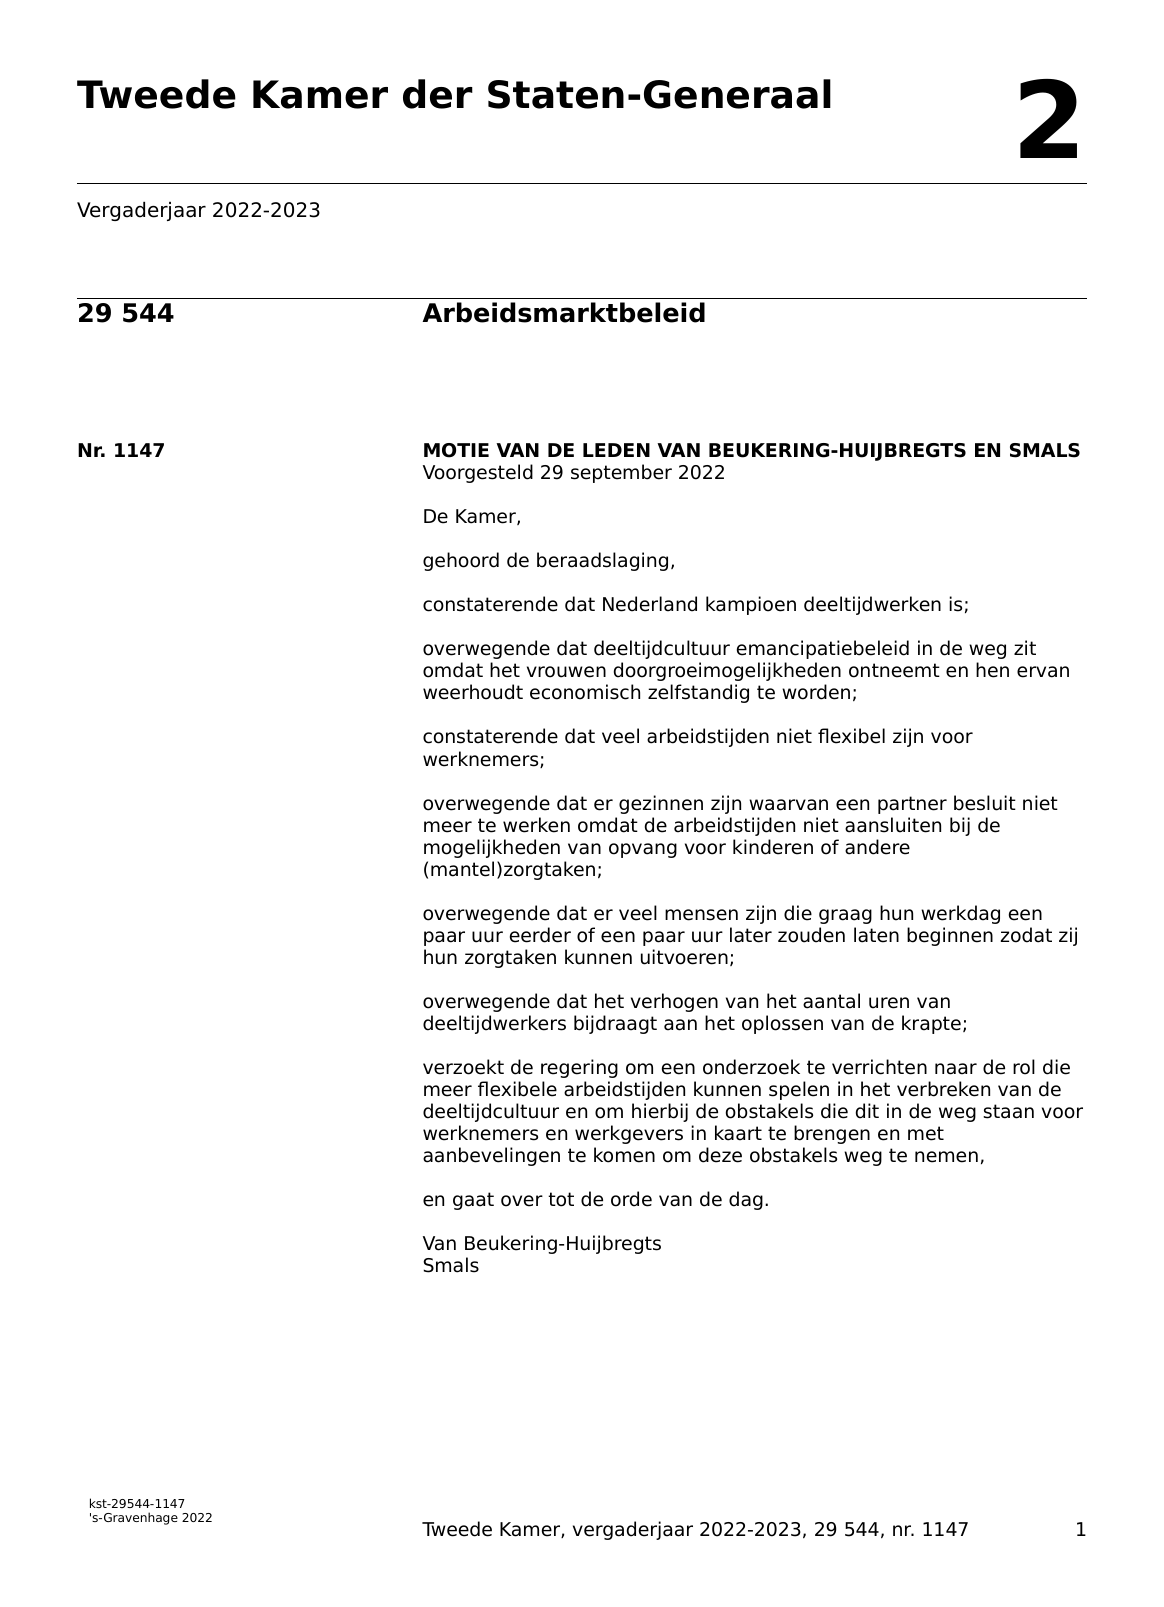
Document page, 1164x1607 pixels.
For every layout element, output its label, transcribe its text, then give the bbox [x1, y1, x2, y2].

text kst-29544-1147 [88, 1497, 323, 1511]
text overwegende dat deeltijdcultuur emancipatiebeleid in de weg zit omdat het vrouwen doorgroeimogelijkheden ontneemt en hen ervan weerhoudt economisch zelfstandig te worden; [422, 638, 1087, 704]
text De Kamer, [422, 506, 1087, 528]
text constaterende dat veel arbeidstijden niet flexibel zijn voor werknemers; [422, 726, 1087, 770]
text Smals [422, 1255, 1087, 1277]
table_header 2 [886, 59, 1087, 183]
text Van Beukering-Huijbregts [422, 1233, 1087, 1255]
text verzoekt de regering om een onderzoek te verrichten naar de rol die meer flexibele arbeidstijden kunnen spelen in het verbreken van de deeltijdcultuur en om hierbij de obstakels die dit in de weg staan voor werknemers en werkgevers in kaart te brengen en met aanbevelingen te komen om deze obstakels weg te nemen, [422, 1057, 1087, 1167]
text overwegende dat het verhogen van het aantal uren van deeltijdwerkers bijdraagt aan het oplossen van de krapte; [422, 991, 1087, 1035]
text overwegende dat er gezinnen zijn waarvan een partner besluit niet meer te werken omdat de arbeidstijden niet aansluiten bij de mogelijkheden van opvang voor kinderen of andere (mantel)zorgtaken; [422, 793, 1087, 881]
text gehoord de beraadslaging, [422, 550, 1087, 572]
text en gaat over tot de orde van de dag. [422, 1189, 1087, 1211]
subtitle 29 544 Arbeidsmarktbeleid [77, 299, 1087, 329]
table_cell Vergaderjaar 2022-2023 [77, 184, 1087, 298]
text constaterende dat Nederland kampioen deeltijdwerken is; [422, 594, 1087, 616]
text overwegende dat er veel mensen zijn die graag hun werkdag een paar uur eerder of een paar uur later zouden laten beginnen zodat zij hun zorgtaken kunnen uitvoeren; [422, 903, 1087, 969]
text Voorgesteld 29 september 2022 [422, 462, 1087, 484]
text 's-Gravenhage 2022 [88, 1511, 323, 1525]
subtitle Nr. 1147 MOTIE VAN DE LEDEN VAN BEUKERING-HUIJBREGTS EN SMALS [77, 440, 1087, 462]
table_header Tweede Kamer der Staten-Generaal [77, 59, 886, 183]
